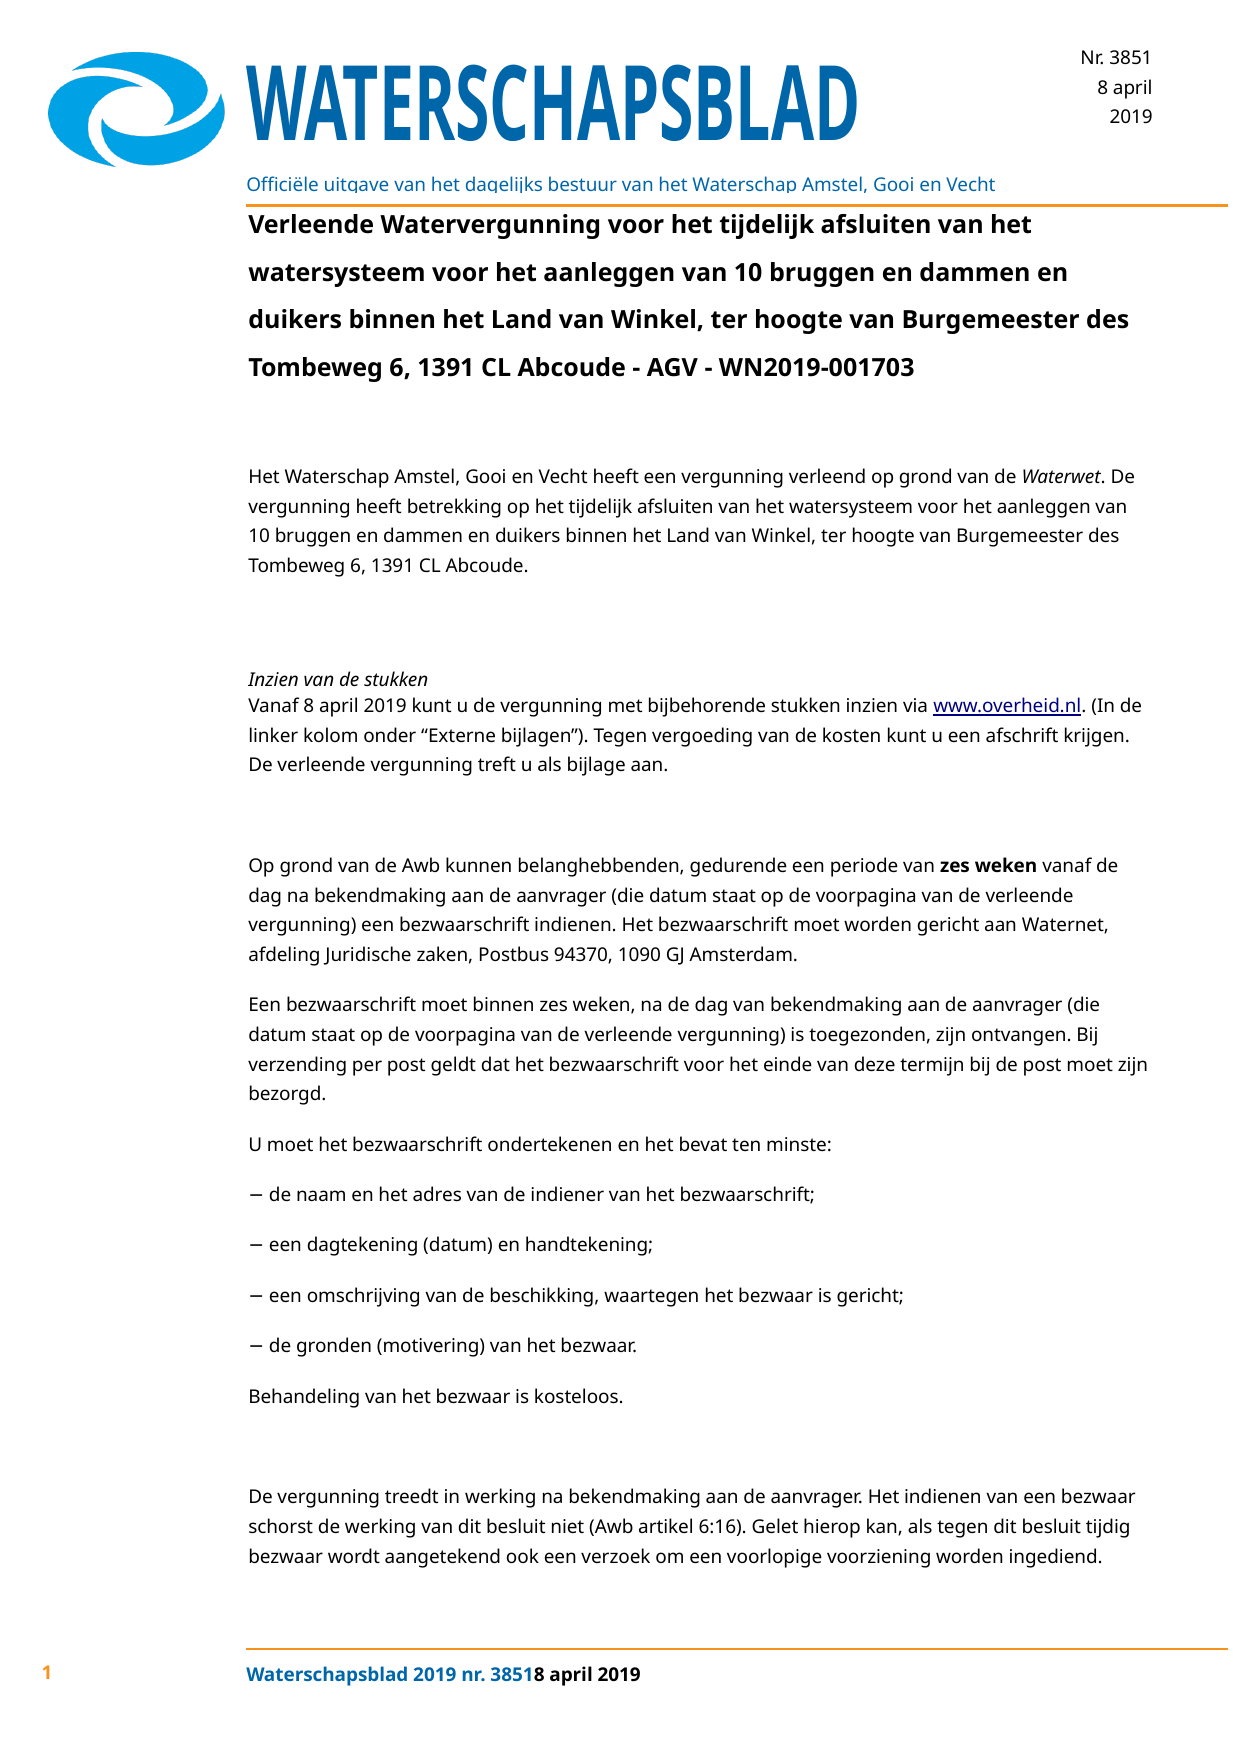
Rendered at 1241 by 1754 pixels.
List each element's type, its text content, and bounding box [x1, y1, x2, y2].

text − een omschrijving van de beschikking, waartegen het bezwaar is gericht; [248, 1282, 1152, 1308]
text Het Waterschap Amstel, Gooi en Vecht heeft een vergunning verleend op grond van de Waterwet. De vergunning heeft betrekking op het tijdelijk afsluiten van het watersysteem voor het aanleggen van 10 bruggen en dammen en duikers binnen het Land van Winkel, ter hoogte van Burgemeester des Tombeweg 6, 1391 CL Abcoude. [248, 463, 1152, 578]
text − de naam en het adres van de indiener van het bezwaarschrift; [248, 1181, 1152, 1207]
text Inzien van de stukken [248, 667, 1152, 692]
text − de gronden (motivering) van het bezwaar. [248, 1332, 1152, 1358]
text Behandeling van het bezwaar is kosteloos. [248, 1383, 1152, 1408]
text Op grond van de Awb kunnen belanghebbenden, gedurende een periode van zes weken vanaf de dag na bekendmaking aan de aanvrager (die datum staat op de voorpagina van de verleende vergunning) een bezwaarschrift indienen. Het bezwaarschrift moet worden gericht aan Waternet, afdeling Juridische zaken, Postbus 94370, 1090 GJ Amsterdam. [248, 852, 1152, 967]
picture [41, 47, 231, 172]
text Verleende Watervergunning voor het tijdelijk afsluiten van het watersysteem voor het aanleggen van 10 bruggen en dammen en duikers binnen het Land van Winkel, ter hoogte van Burgemeester des Tombeweg 6, 1391 CL Abcoude - AGV - WN2019-001703 [248, 207, 1152, 384]
text U moet het bezwaarschrift ondertekenen en het bevat ten minste: [248, 1131, 1152, 1156]
text Vanaf 8 april 2019 kunt u de vergunning met bijbehorende stukken inzien via www.overheid.nl. (In de linker kolom onder “Externe bijlagen”). Tegen vergoeding van de kosten kunt u een afschrift krijgen. De verleende vergunning treft u als bijlage aan. [248, 692, 1152, 777]
text Een bezwaarschrift moet binnen zes weken, na de dag van bekendmaking aan de aanvrager (die datum staat op de voorpagina van de verleende vergunning) is toegezonden, zijn ontvangen. Bij verzending per post geldt dat het bezwaarschrift voor het einde van deze termijn bij de post moet zijn bezorgd. [248, 992, 1152, 1106]
text − een dagtekening (datum) en handtekening; [248, 1232, 1152, 1257]
text De vergunning treedt in werking na bekendmaking aan de aanvrager. Het indienen van een bezwaar schorst de werking van dit besluit niet (Awb artikel 6:16). Gelet hierop kan, als tegen dit besluit tijdig bezwaar wordt aangetekend ook een verzoek om een voorlopige voorziening worden ingediend. [248, 1484, 1152, 1568]
